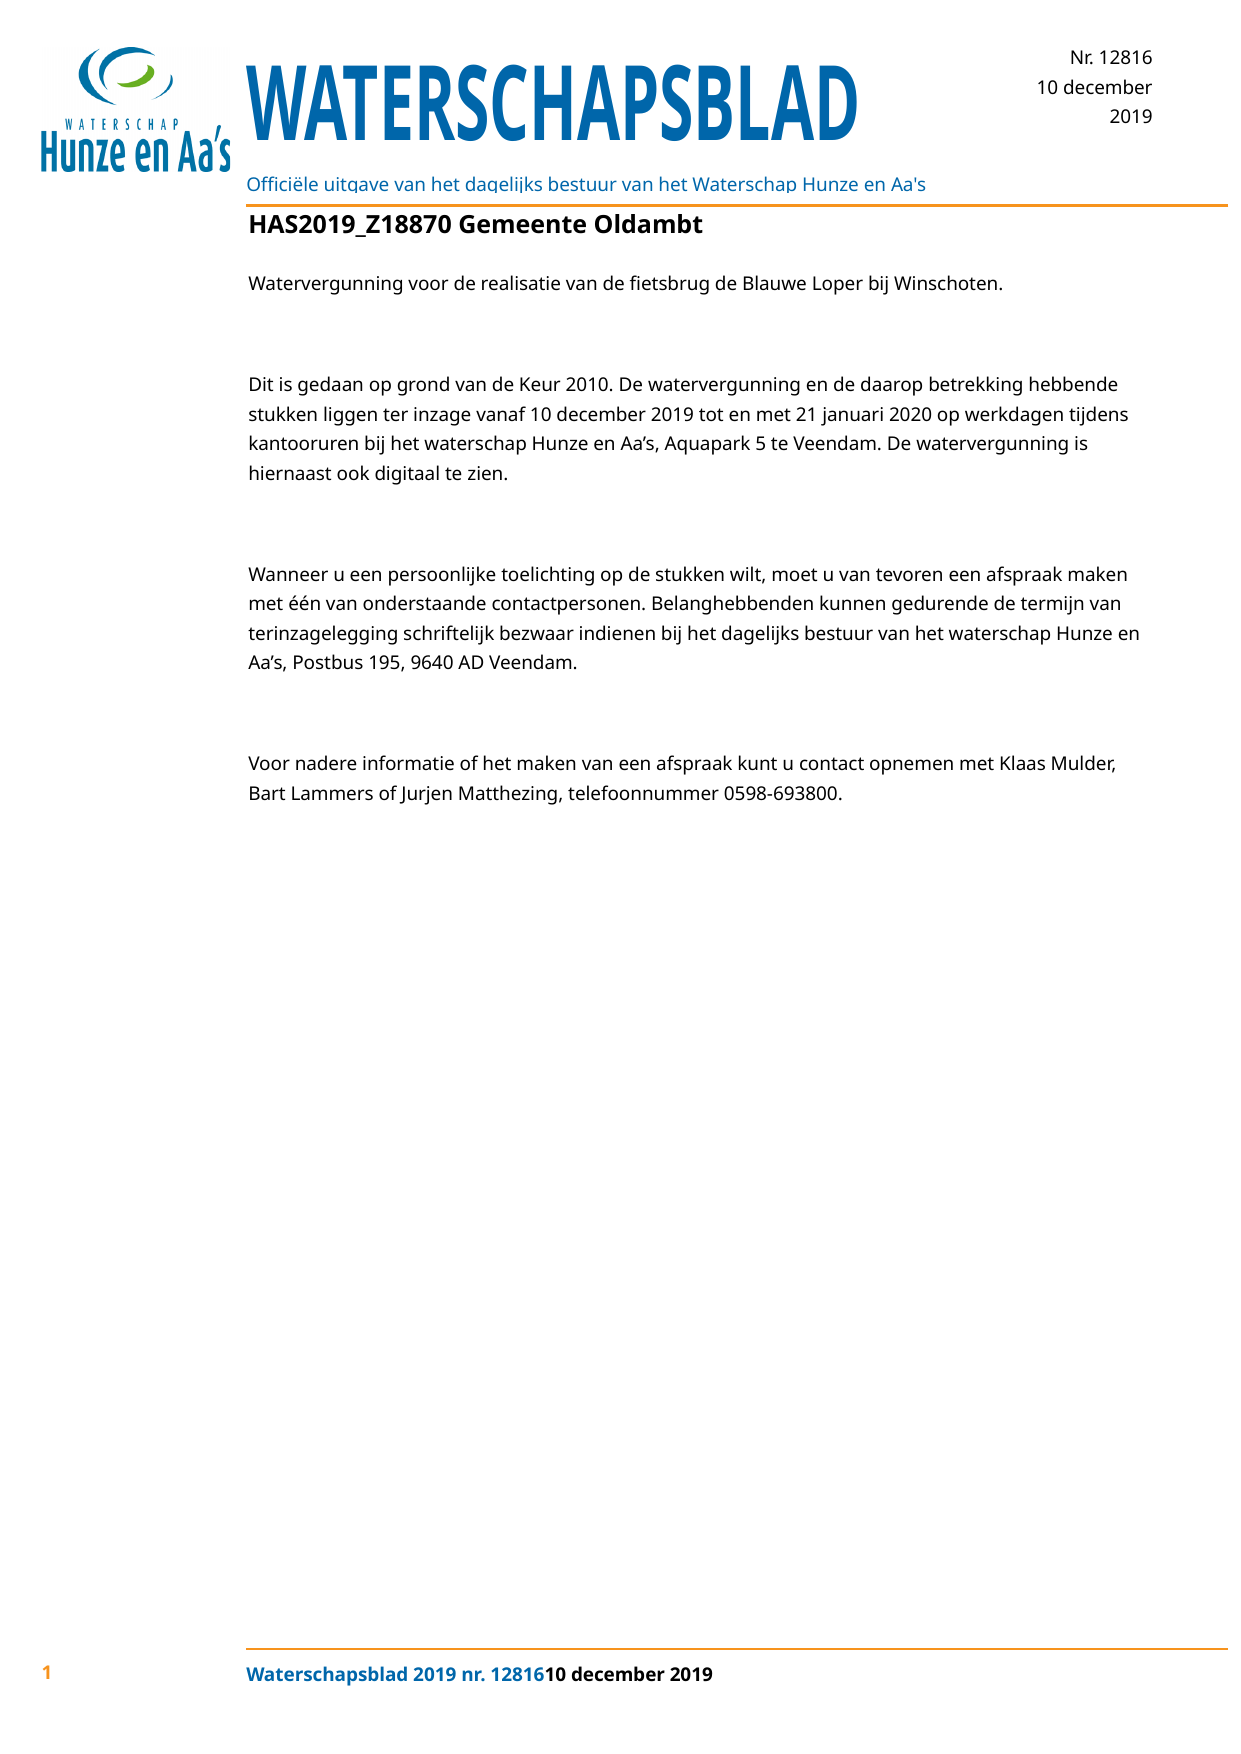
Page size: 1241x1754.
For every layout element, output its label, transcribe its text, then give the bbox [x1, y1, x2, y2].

picture [226, 145, 231, 156]
text Watervergunning voor de realisatie van de fietsbrug de Blauwe Loper bij Winschoten. [248, 270, 1152, 296]
picture [183, 163, 191, 172]
text Voor nadere informatie of het maken van een afspraak kunt u contact opnemen met Klaas Mulder, Bart Lammers of Jurjen Matthezing, telefoonnummer 0598-693800. [248, 750, 1152, 806]
text HAS2019_Z18870 Gemeente Oldambt [248, 207, 1152, 241]
text Dit is gedaan op grond van de Keur 2010. De watervergunning en de daarop betrekking hebbende stukken liggen ter inzage vanaf 10 december 2019 tot en met 21 januari 2020 op werkdagen tijdens kantooruren bij het waterschap Hunze en Aa’s, Aquapark 5 te Veendam. De watervergunning is hiernaast ook digitaal te zien. [248, 371, 1152, 486]
picture [41, 47, 231, 172]
text Wanneer u een persoonlijke toelichting op de stukken wilt, moet u van tevoren een afspraak maken met één van onderstaande contactpersonen. Belanghebbenden kunnen gedurende de termijn van terinzagelegging schriftelijk bezwaar indienen bij het dagelijks bestuur van het waterschap Hunze en Aa’s, Postbus 195, 9640 AD Veendam. [248, 561, 1152, 675]
picture [47, 154, 51, 172]
